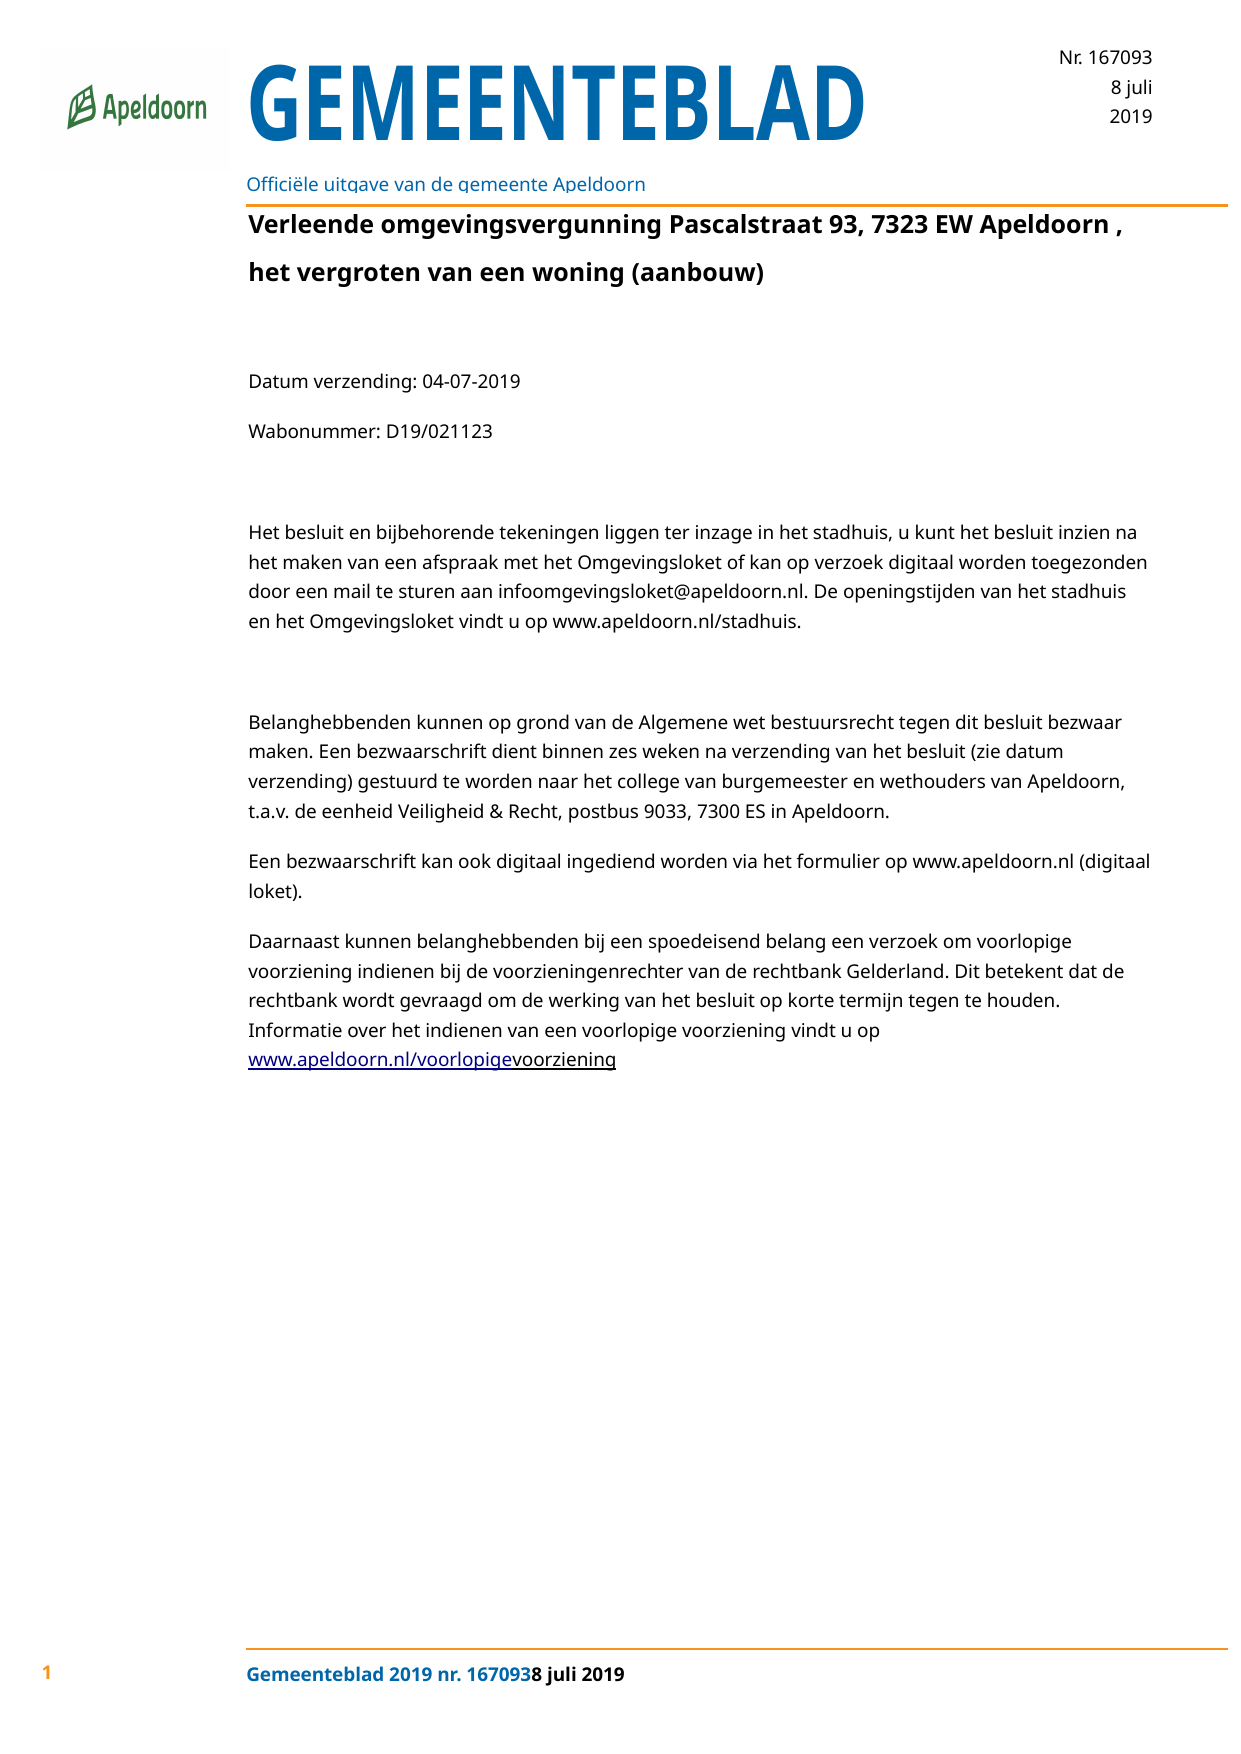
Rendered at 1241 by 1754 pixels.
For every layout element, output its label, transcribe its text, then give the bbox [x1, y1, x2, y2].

picture [41, 47, 231, 172]
text Een bezwaarschrift kan ook digitaal ingediend worden via het formulier op www.apeldoorn.nl (digitaal loket). [248, 848, 1152, 904]
text Het besluit en bijbehorende tekeningen liggen ter inzage in het stadhuis, u kunt het besluit inzien na het maken van een afspraak met het Omgevingsloket of kan op verzoek digitaal worden toegezonden door een mail te sturen aan infoomgevingsloket@apeldoorn.nl. De openingstijden van het stadhuis en het Omgevingsloket vindt u op www.apeldoorn.nl/stadhuis. [248, 519, 1152, 634]
text Daarnaast kunnen belanghebbenden bij een spoedeisend belang een verzoek om voorlopige voorziening indienen bij de voorzieningenrechter van de rechtbank Gelderland. Dit betekent dat de rechtbank wordt gevraagd om de werking van het besluit op korte termijn tegen te houden. Informatie over het indienen van een voorlopige voorziening vindt u op www.apeldoorn.nl/voorlopigevoorziening [248, 928, 1152, 1072]
text Wabonummer: D19/021123 [248, 419, 1152, 444]
text Verleende omgevingsvergunning Pascalstraat 93, 7323 EW Apeldoorn , het vergroten van een woning (aanbouw) [248, 207, 1152, 288]
text Datum verzending: 04-07-2019 [248, 368, 1152, 394]
text Belanghebbenden kunnen op grond van de Algemene wet bestuursrecht tegen dit besluit bezwaar maken. Een bezwaarschrift dient binnen zes weken na verzending van het besluit (zie datum verzending) gestuurd te worden naar het college van burgemeester en wethouders van Apeldoorn, t.a.v. de eenheid Veiligheid & Recht, postbus 9033, 7300 ES in Apeldoorn. [248, 709, 1152, 824]
